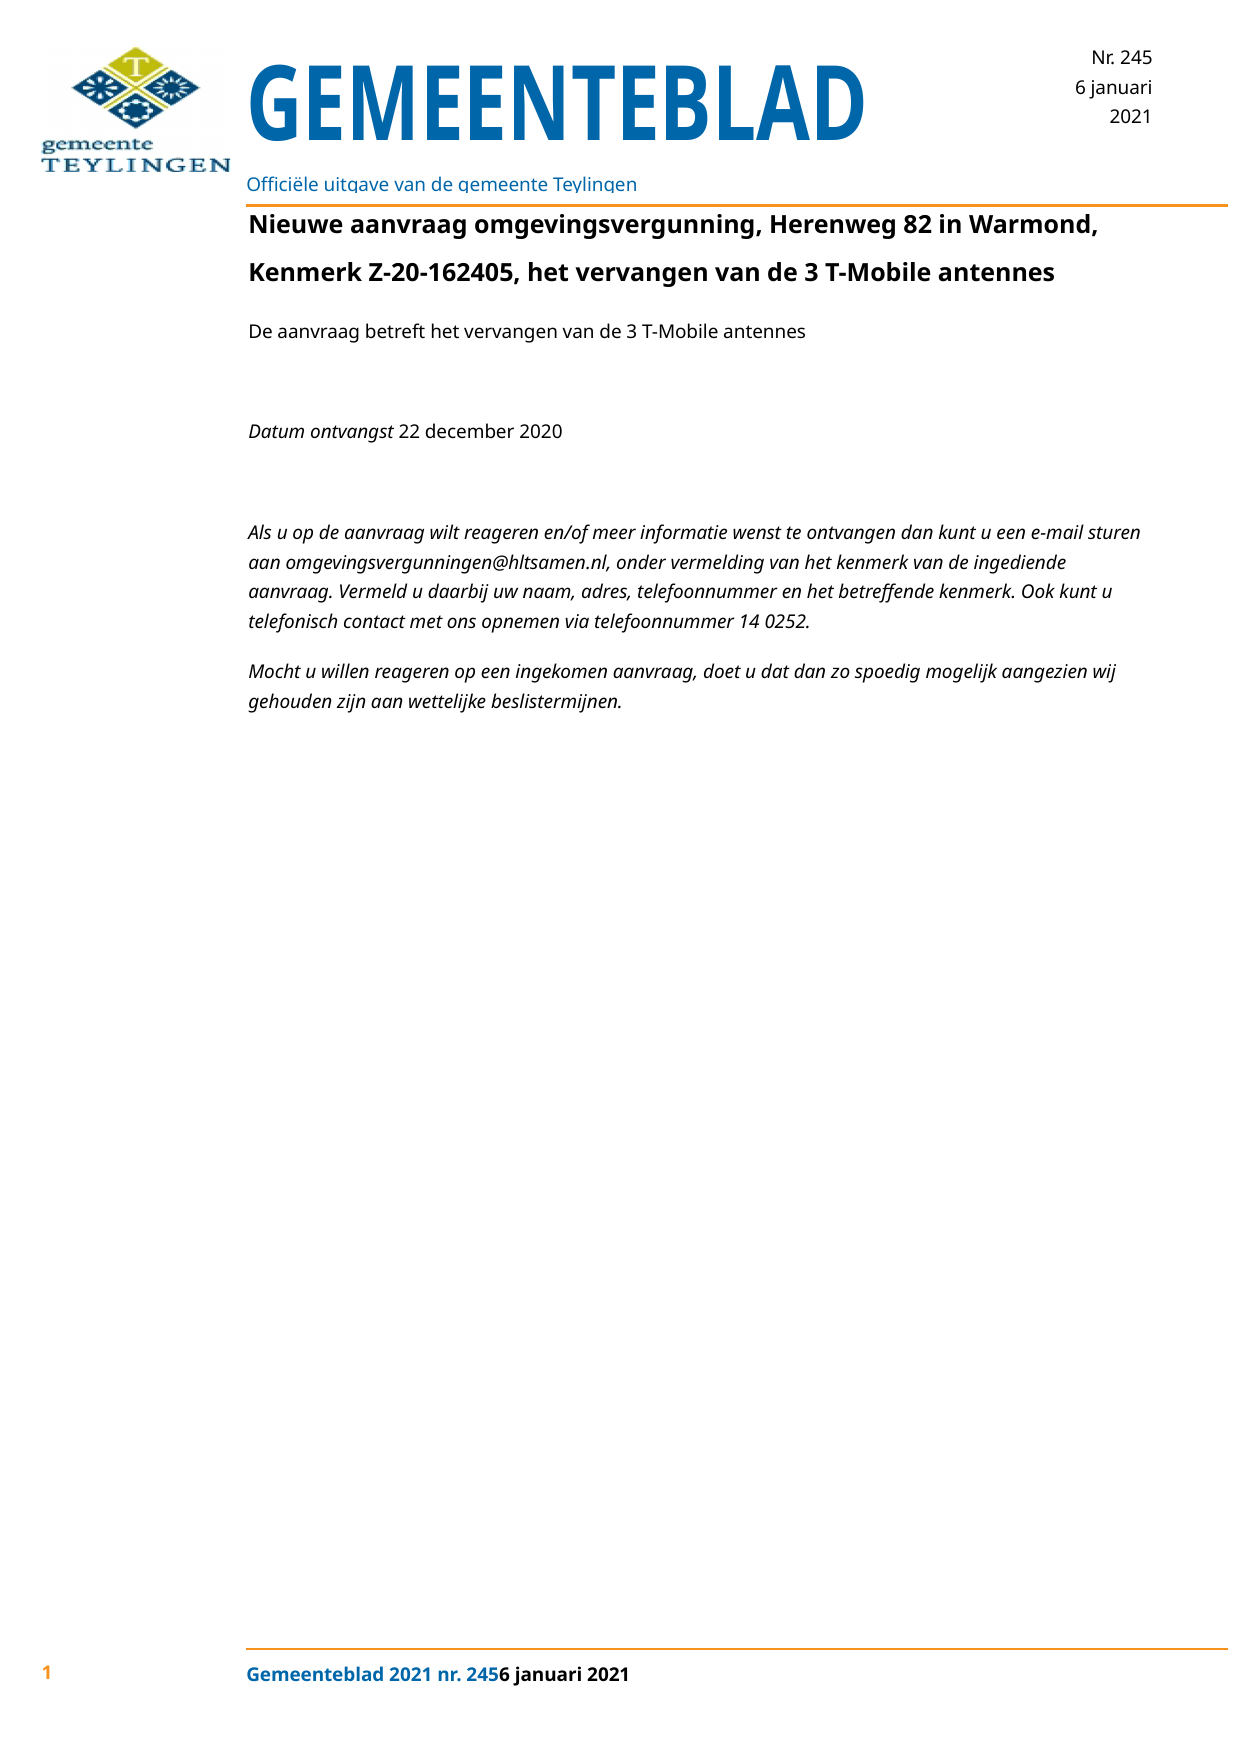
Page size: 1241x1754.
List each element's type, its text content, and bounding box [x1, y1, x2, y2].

text Mocht u willen reageren op een ingekomen aanvraag, doet u dat dan zo spoedig mogelijk aangezien wij gehouden zijn aan wettelijke beslistermijnen. [248, 659, 1152, 714]
text Nieuwe aanvraag omgevingsvergunning, Herenweg 82 in Warmond, Kenmerk Z-20-162405, het vervangen van de 3 T-Mobile antennes [248, 207, 1152, 288]
text Datum ontvangst 22 december 2020 [248, 419, 1152, 444]
text De aanvraag betreft het vervangen van de 3 T-Mobile antennes [248, 318, 1152, 344]
text Als u op de aanvraag wilt reageren en/of meer informatie wenst te ontvangen dan kunt u een e-mail sturen aan omgevingsvergunningen@hltsamen.nl, onder vermelding van het kenmerk van de ingediende aanvraag. Vermeld u daarbij uw naam, adres, telefoonnummer en het betreffende kenmerk. Ook kunt u telefonisch contact met ons opnemen via telefoonnummer 14 0252. [248, 519, 1152, 634]
picture [41, 47, 231, 172]
